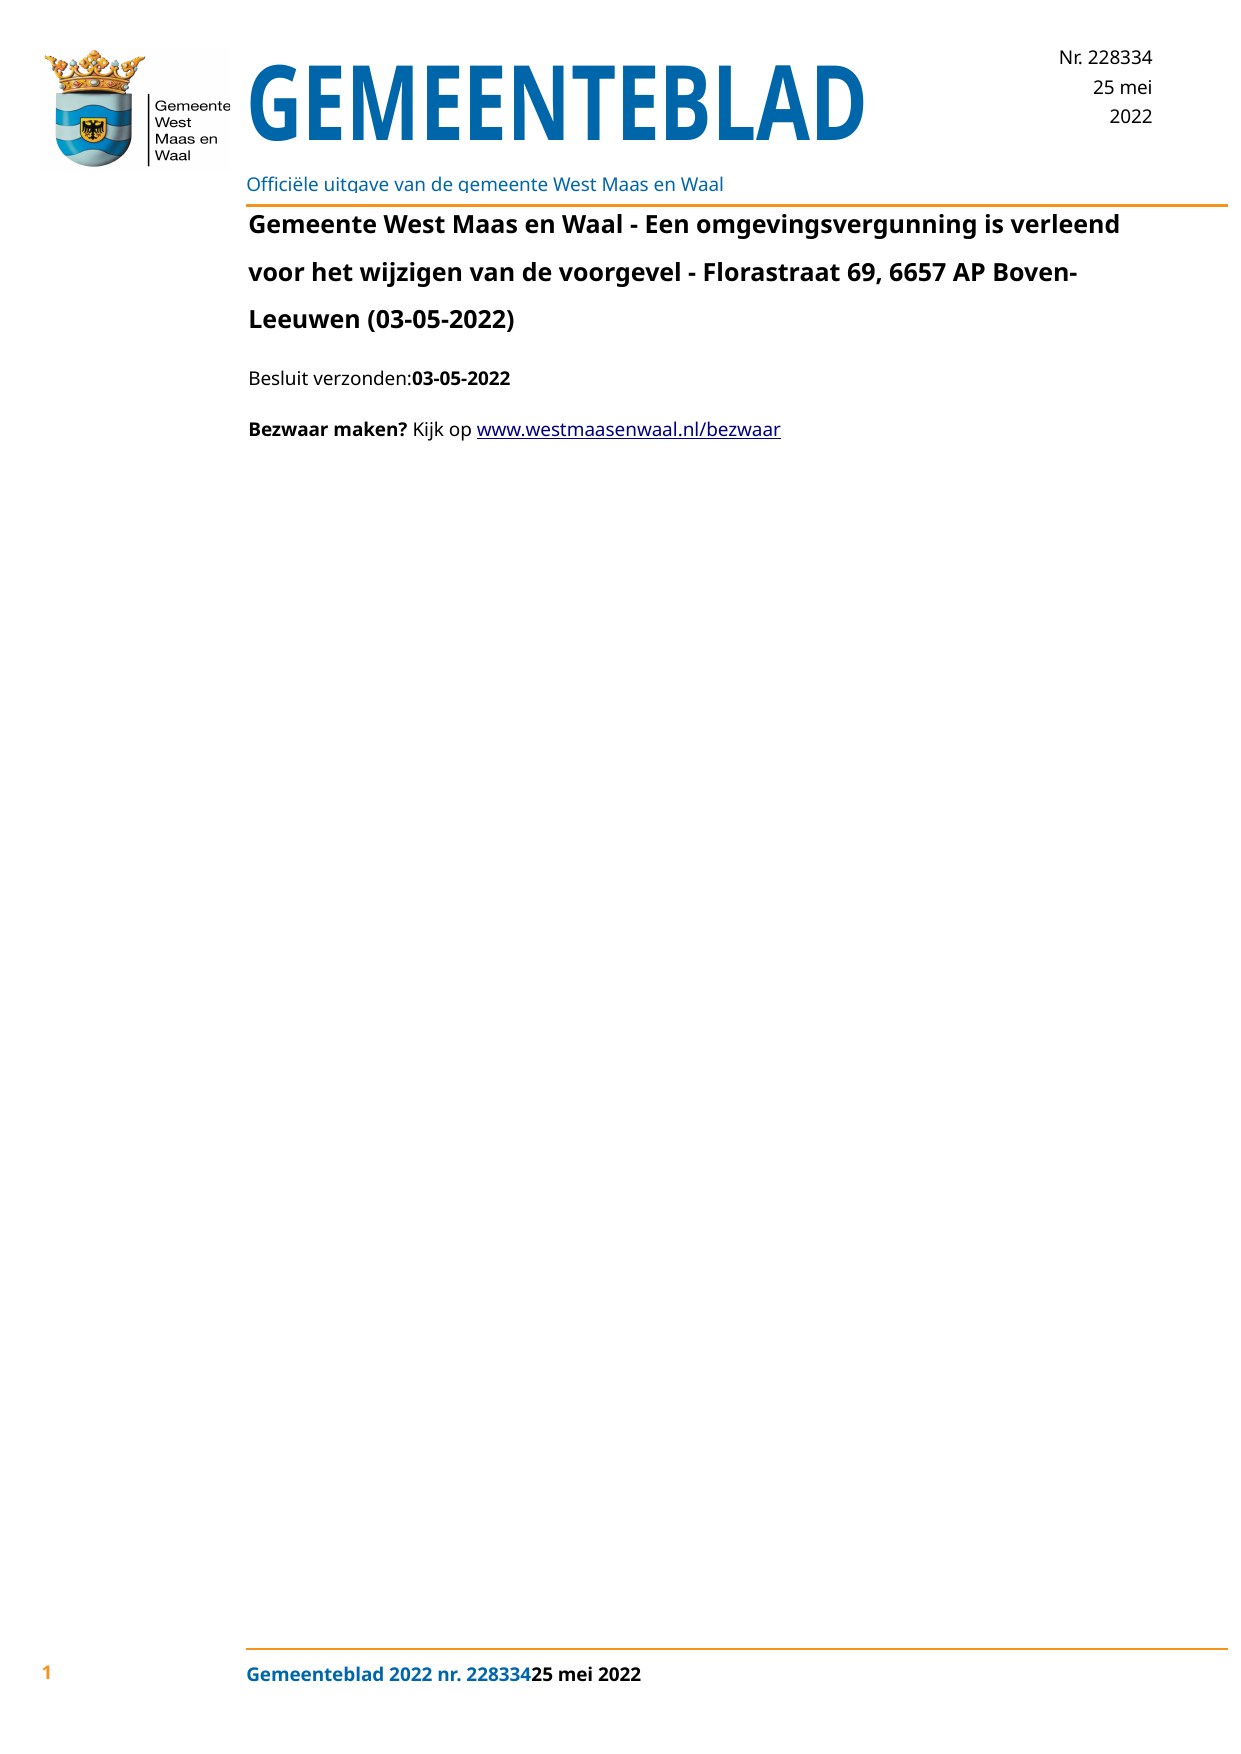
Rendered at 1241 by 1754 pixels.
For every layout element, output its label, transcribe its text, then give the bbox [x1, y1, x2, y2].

picture [41, 47, 231, 172]
text Gemeente West Maas en Waal - Een omgevingsvergunning is verleend voor het wijzigen van de voorgevel - Florastraat 69, 6657 AP Boven-Leeuwen (03-05-2022) [248, 207, 1152, 336]
text Bezwaar maken? Kijk op www.westmaasenwaal.nl/bezwaar [248, 416, 1152, 442]
text Besluit verzonden:03-05-2022 [248, 366, 1152, 391]
